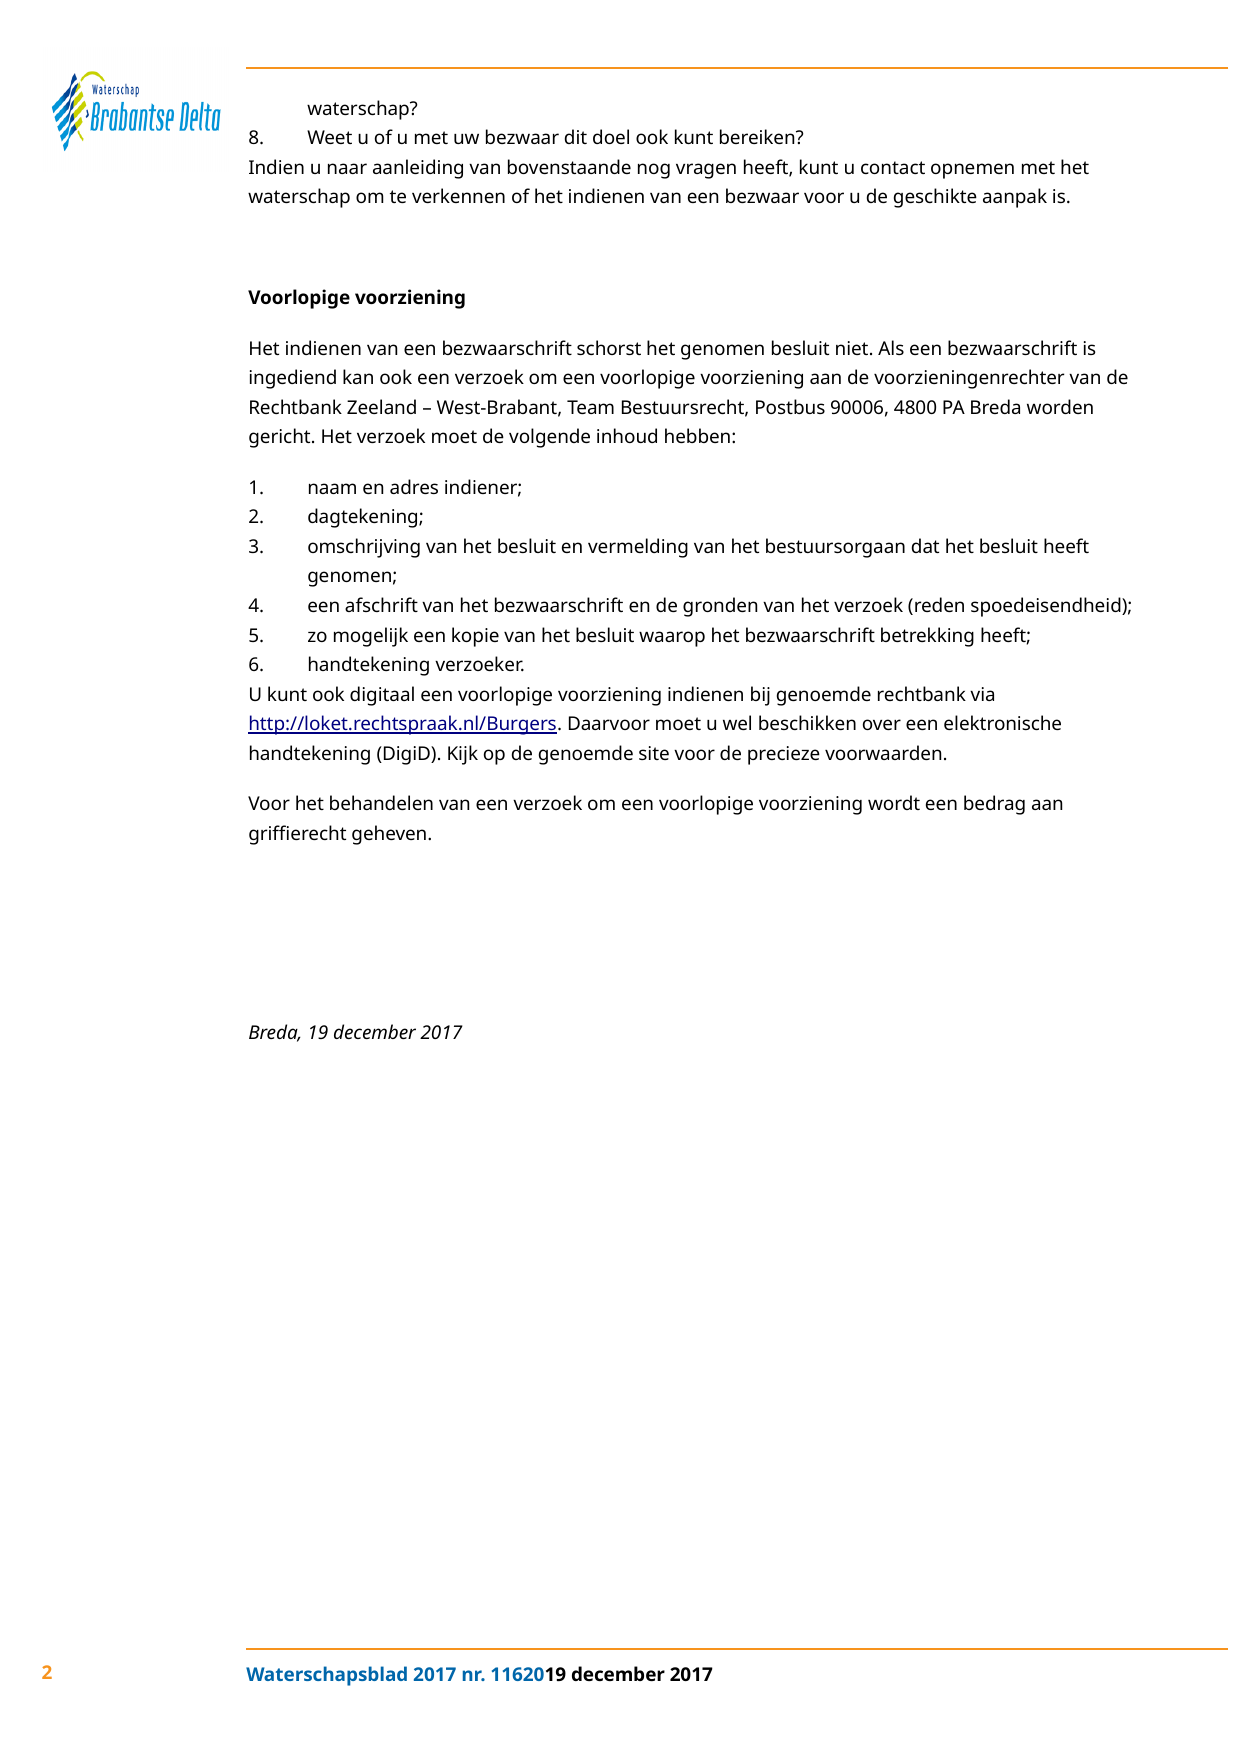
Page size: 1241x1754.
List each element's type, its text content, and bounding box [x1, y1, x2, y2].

list zo mogelijk een kopie van het besluit waarop het bezwaarschrift betrekking heeft; [248, 622, 1152, 648]
list naam en adres indiener; [248, 474, 1152, 500]
list dagtekening; [248, 503, 1152, 529]
text Breda, 19 december 2017 [248, 1019, 1152, 1045]
text Voor het behandelen van een verzoek om een voorlopige voorziening wordt een bedrag aan griffierecht geheven. [248, 791, 1152, 846]
text Het indienen van een bezwaarschrift schorst het genomen besluit niet. Als een bezwaarschrift is ingediend kan ook een verzoek om een voorlopige voorziening aan de voorzieningenrechter van de Rechtbank Zeeland – West-Brabant, Team Bestuursrecht, Postbus 90006, 4800 PA Breda worden gericht. Het verzoek moet de volgende inhoud hebben: [248, 335, 1152, 449]
list omschrijving van het besluit en vermelding van het bestuursorgaan dat het besluit heeft genomen; [248, 533, 1152, 588]
text Voorlopige voorziening [248, 284, 1152, 310]
text Indien u naar aanleiding van bovenstaande nog vragen heeft, kunt u contact opnemen met het waterschap om te verkennen of het indienen van een bezwaar voor u de geschikte aanpak is. [248, 154, 1152, 209]
picture [41, 47, 231, 172]
list handtekening verzoeker. [248, 651, 1152, 677]
list waterschap? [248, 95, 1152, 121]
text U kunt ook digitaal een voorlopige voorziening indienen bij genoemde rechtbank via http://loket.rechtspraak.nl/Burgers. Daarvoor moet u wel beschikken over een elektronische handtekening (DigiD). Kijk op de genoemde site voor de precieze voorwaarden. [248, 681, 1152, 766]
list Weet u of u met uw bezwaar dit doel ook kunt bereiken? [248, 124, 1152, 150]
list een afschrift van het bezwaarschrift en de gronden van het verzoek (reden spoedeisendheid); [248, 592, 1152, 618]
